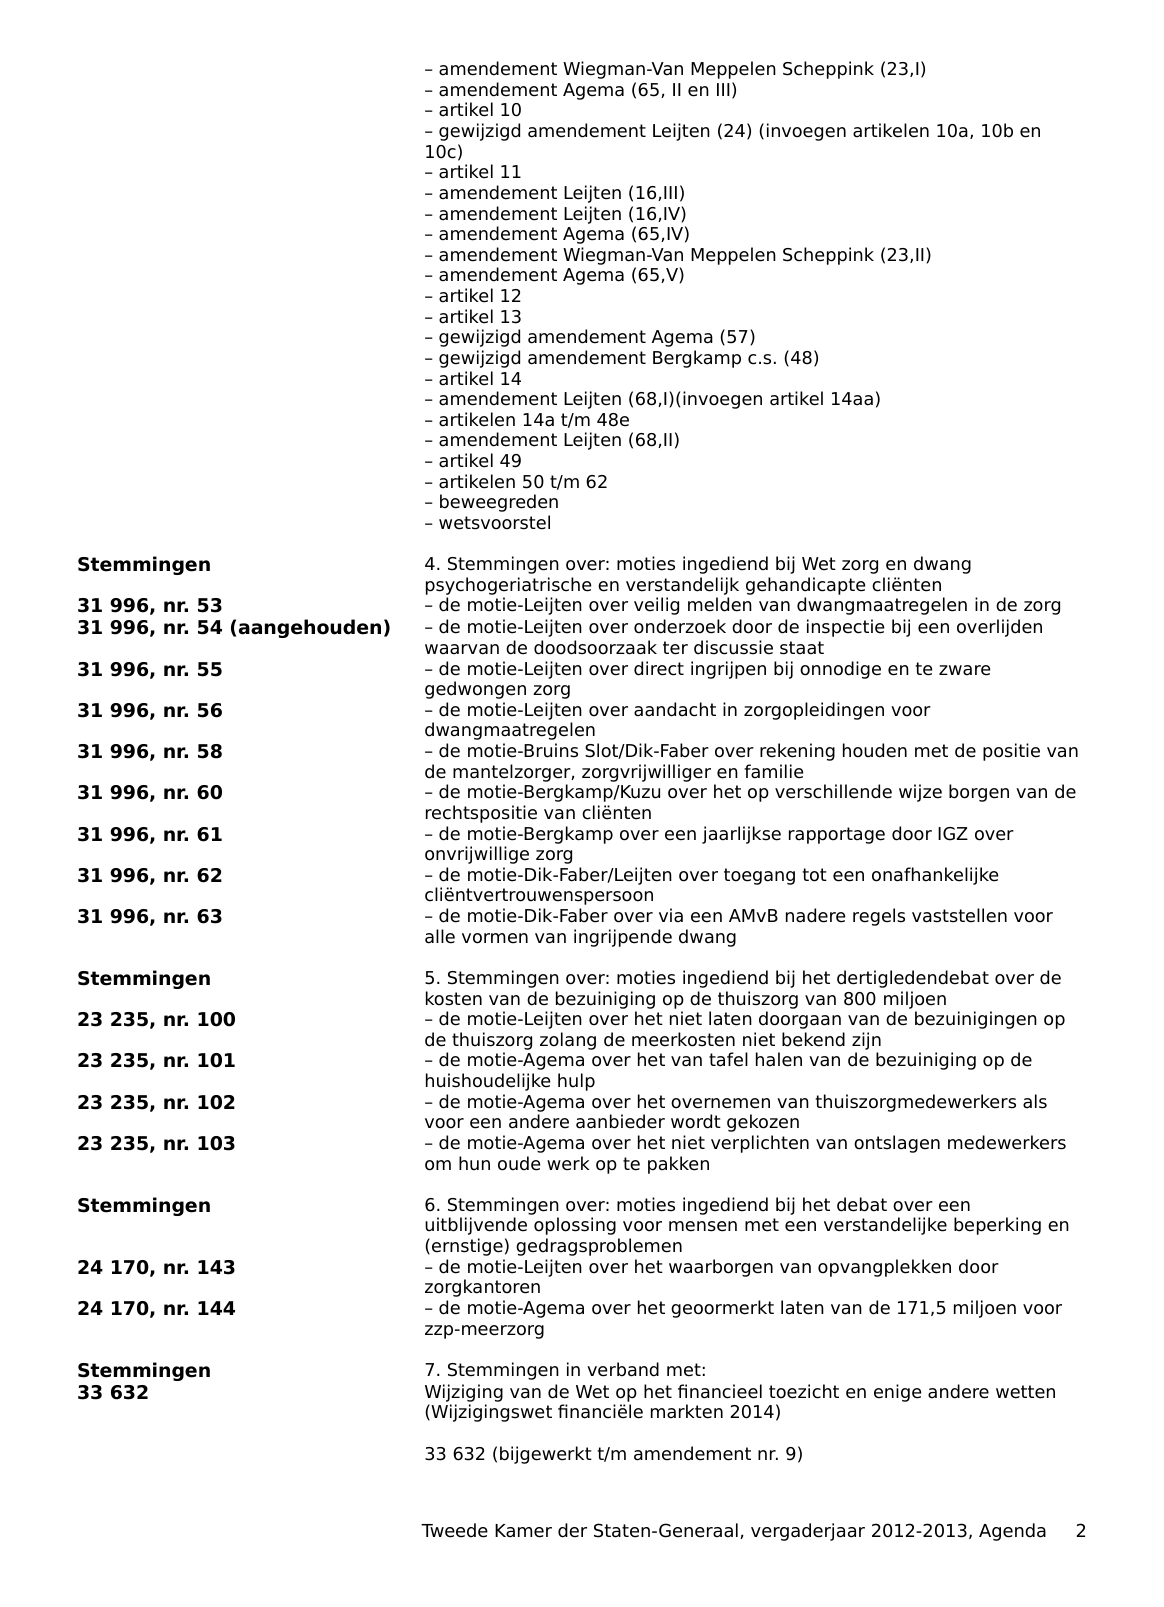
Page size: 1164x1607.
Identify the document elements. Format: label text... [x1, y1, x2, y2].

table_cell [401, 307, 418, 327]
table_cell – de motie-Bergkamp over een jaarlijkse rapportage door IGZ over onvrijwillige zorg [418, 824, 1087, 865]
table_cell [401, 369, 418, 389]
table_cell [401, 224, 418, 245]
table_cell [77, 534, 401, 554]
table_cell [401, 265, 418, 286]
table_cell – artikel 13 [418, 307, 1087, 327]
table_cell [401, 204, 418, 224]
table_cell [401, 1050, 418, 1092]
table_cell [401, 906, 418, 947]
table_cell [401, 968, 418, 1009]
table_cell [77, 1339, 401, 1360]
table_cell [401, 286, 418, 307]
table_cell – de motie-Leijten over onderzoek door de inspectie bij een overlijden waarvan de doodsoorzaak ter discussie staat [418, 617, 1087, 658]
table_cell [401, 554, 418, 595]
table_cell – amendement Wiegman-Van Meppelen Scheppink (23,I) [418, 59, 1087, 80]
table_cell [401, 100, 418, 121]
table_cell [77, 389, 401, 410]
table_cell [401, 824, 418, 865]
table_cell [401, 1092, 418, 1133]
table_cell Stemmingen [77, 554, 401, 595]
table_cell – artikel 11 [418, 162, 1087, 183]
table_cell [77, 947, 401, 968]
table_cell [77, 492, 401, 513]
table_cell 24 170, nr. 144 [77, 1298, 401, 1339]
table_cell [401, 1360, 418, 1382]
table_cell [77, 121, 401, 162]
table_cell 31 996, nr. 53 [77, 595, 401, 617]
table_cell 23 235, nr. 101 [77, 1050, 401, 1092]
table_cell [77, 204, 401, 224]
table_cell – amendement Leijten (16,IV) [418, 204, 1087, 224]
table_cell 4. Stemmingen over: moties ingediend bij Wet zorg en dwang psychogeriatrische en verstandelijk gehandicapte cliënten [418, 554, 1087, 595]
table_cell – artikel 14 [418, 369, 1087, 389]
table_cell – de motie-Leijten over het waarborgen van opvangplekken door zorgkantoren [418, 1257, 1087, 1298]
table_cell [418, 1174, 1087, 1195]
table_cell Stemmingen [77, 968, 401, 1009]
table_cell 31 996, nr. 60 [77, 782, 401, 823]
table_cell [77, 162, 401, 183]
table_cell [401, 183, 418, 203]
table_cell [77, 286, 401, 307]
table_cell [401, 348, 418, 368]
table_cell [401, 430, 418, 451]
table_cell – artikel 12 [418, 286, 1087, 307]
table_cell [77, 245, 401, 265]
table_cell [401, 595, 418, 617]
table_cell [401, 617, 418, 658]
table_cell [77, 183, 401, 203]
table_cell [77, 224, 401, 245]
table_cell – amendement Wiegman-Van Meppelen Scheppink (23,II) [418, 245, 1087, 265]
table_cell 31 996, nr. 58 [77, 741, 401, 782]
table_cell [401, 245, 418, 265]
table_cell [401, 162, 418, 183]
table_cell [77, 369, 401, 389]
table_cell [77, 410, 401, 430]
table_cell [77, 327, 401, 348]
table_cell [401, 59, 418, 80]
table_cell 23 235, nr. 103 [77, 1133, 401, 1174]
table_cell – artikelen 50 t/m 62 [418, 472, 1087, 492]
table_cell [401, 865, 418, 906]
table_cell [77, 59, 401, 80]
table_cell [401, 1382, 418, 1423]
table_cell [401, 513, 418, 533]
table_cell [77, 100, 401, 121]
table_cell Stemmingen [77, 1195, 401, 1257]
table_cell [401, 327, 418, 348]
table_cell [401, 472, 418, 492]
table_cell 31 996, nr. 61 [77, 824, 401, 865]
table_cell 31 996, nr. 54 (aangehouden) [77, 617, 401, 658]
table_cell – de motie-Leijten over het niet laten doorgaan van de bezuinigingen op de thuiszorg zolang de meerkosten niet bekend zijn [418, 1009, 1087, 1050]
table_cell [401, 121, 418, 162]
table_cell Wijziging van de Wet op het financieel toezicht en enige andere wetten (Wijzigingswet financiële markten 2014) [418, 1382, 1087, 1423]
table_cell 23 235, nr. 100 [77, 1009, 401, 1050]
table_cell – artikel 49 [418, 451, 1087, 472]
table_cell 5. Stemmingen over: moties ingediend bij het dertigledendebat over de kosten van de bezuiniging op de thuiszorg van 800 miljoen [418, 968, 1087, 1009]
table_cell 33 632 [77, 1382, 401, 1423]
table_cell [77, 80, 401, 100]
table_cell [77, 513, 401, 533]
table_cell 7. Stemmingen in verband met: [418, 1360, 1087, 1382]
table_cell – artikel 10 [418, 100, 1087, 121]
table_cell [401, 389, 418, 410]
table_cell 33 632 (bijgewerkt t/m amendement nr. 9) [418, 1444, 1087, 1464]
table_cell 6. Stemmingen over: moties ingediend bij het debat over een uitblijvende oplossing voor mensen met een verstandelijke beperking en (ernstige) gedragsproblemen [418, 1195, 1087, 1257]
table_cell [401, 782, 418, 823]
table_cell [77, 1423, 401, 1444]
table_cell – de motie-Agema over het overnemen van thuiszorgmedewerkers als voor een andere aanbieder wordt gekozen [418, 1092, 1087, 1133]
table_cell – amendement Agema (65,IV) [418, 224, 1087, 245]
table_cell – artikelen 14a t/m 48e [418, 410, 1087, 430]
table_cell [77, 1444, 401, 1464]
table_cell [401, 741, 418, 782]
table_cell – amendement Leijten (68,II) [418, 430, 1087, 451]
table_cell – amendement Leijten (68,I)(invoegen artikel 14aa) [418, 389, 1087, 410]
table_cell [77, 265, 401, 286]
table_cell [77, 451, 401, 472]
table_cell – gewijzigd amendement Agema (57) [418, 327, 1087, 348]
table_cell – gewijzigd amendement Leijten (24) (invoegen artikelen 10a, 10b en 10c) [418, 121, 1087, 162]
table_cell [401, 1009, 418, 1050]
table_cell – de motie-Dik-Faber/Leijten over toegang tot een onafhankelijke cliëntvertrouwenspersoon [418, 865, 1087, 906]
table_cell – de motie-Leijten over veilig melden van dwangmaatregelen in de zorg [418, 595, 1087, 617]
table_cell [401, 80, 418, 100]
table_cell [418, 1423, 1087, 1444]
table_cell – de motie-Agema over het geoormerkt laten van de 171,5 miljoen voor zzp-meerzorg [418, 1298, 1087, 1339]
table_cell – de motie-Bruins Slot/Dik-Faber over rekening houden met de positie van de mantelzorger, zorgvrijwilliger en familie [418, 741, 1087, 782]
table_cell [401, 1423, 418, 1444]
table_cell [401, 451, 418, 472]
table_cell – de motie-Bergkamp/Kuzu over het op verschillende wijze borgen van de rechtspositie van cliënten [418, 782, 1087, 823]
table_cell [401, 1298, 418, 1339]
table_cell 31 996, nr. 63 [77, 906, 401, 947]
table_cell – beweegreden [418, 492, 1087, 513]
table_cell [401, 700, 418, 741]
table_cell [401, 1133, 418, 1174]
table_cell [401, 534, 418, 554]
table_cell [77, 472, 401, 492]
table_cell [77, 307, 401, 327]
table_cell 31 996, nr. 62 [77, 865, 401, 906]
table_cell – gewijzigd amendement Bergkamp c.s. (48) [418, 348, 1087, 368]
table_cell [77, 1174, 401, 1195]
table_cell Stemmingen [77, 1360, 401, 1382]
table_cell – de motie-Leijten over direct ingrijpen bij onnodige en te zware gedwongen zorg [418, 659, 1087, 700]
table_cell [418, 1339, 1087, 1360]
table_cell – wetsvoorstel [418, 513, 1087, 533]
table_cell [401, 492, 418, 513]
table_cell [77, 348, 401, 368]
table_cell – amendement Leijten (16,III) [418, 183, 1087, 203]
table_cell [401, 1339, 418, 1360]
table_cell [401, 1444, 418, 1464]
table_cell 31 996, nr. 56 [77, 700, 401, 741]
table_cell 24 170, nr. 143 [77, 1257, 401, 1298]
table_cell – de motie-Agema over het van tafel halen van de bezuiniging op de huishoudelijke hulp [418, 1050, 1087, 1092]
table_cell [401, 1257, 418, 1298]
table_cell – de motie-Dik-Faber over via een AMvB nadere regels vaststellen voor alle vormen van ingrijpende dwang [418, 906, 1087, 947]
table_cell [401, 1195, 418, 1257]
table_cell – amendement Agema (65,V) [418, 265, 1087, 286]
table_cell [77, 430, 401, 451]
table_cell [418, 947, 1087, 968]
table_cell – de motie-Leijten over aandacht in zorgopleidingen voor dwangmaatregelen [418, 700, 1087, 741]
table_cell – de motie-Agema over het niet verplichten van ontslagen medewerkers om hun oude werk op te pakken [418, 1133, 1087, 1174]
table_cell 23 235, nr. 102 [77, 1092, 401, 1133]
table_cell [401, 410, 418, 430]
table_cell [401, 1174, 418, 1195]
table_cell [401, 659, 418, 700]
table_cell – amendement Agema (65, II en III) [418, 80, 1087, 100]
table_cell [418, 534, 1087, 554]
table_cell [401, 947, 418, 968]
table_cell 31 996, nr. 55 [77, 659, 401, 700]
